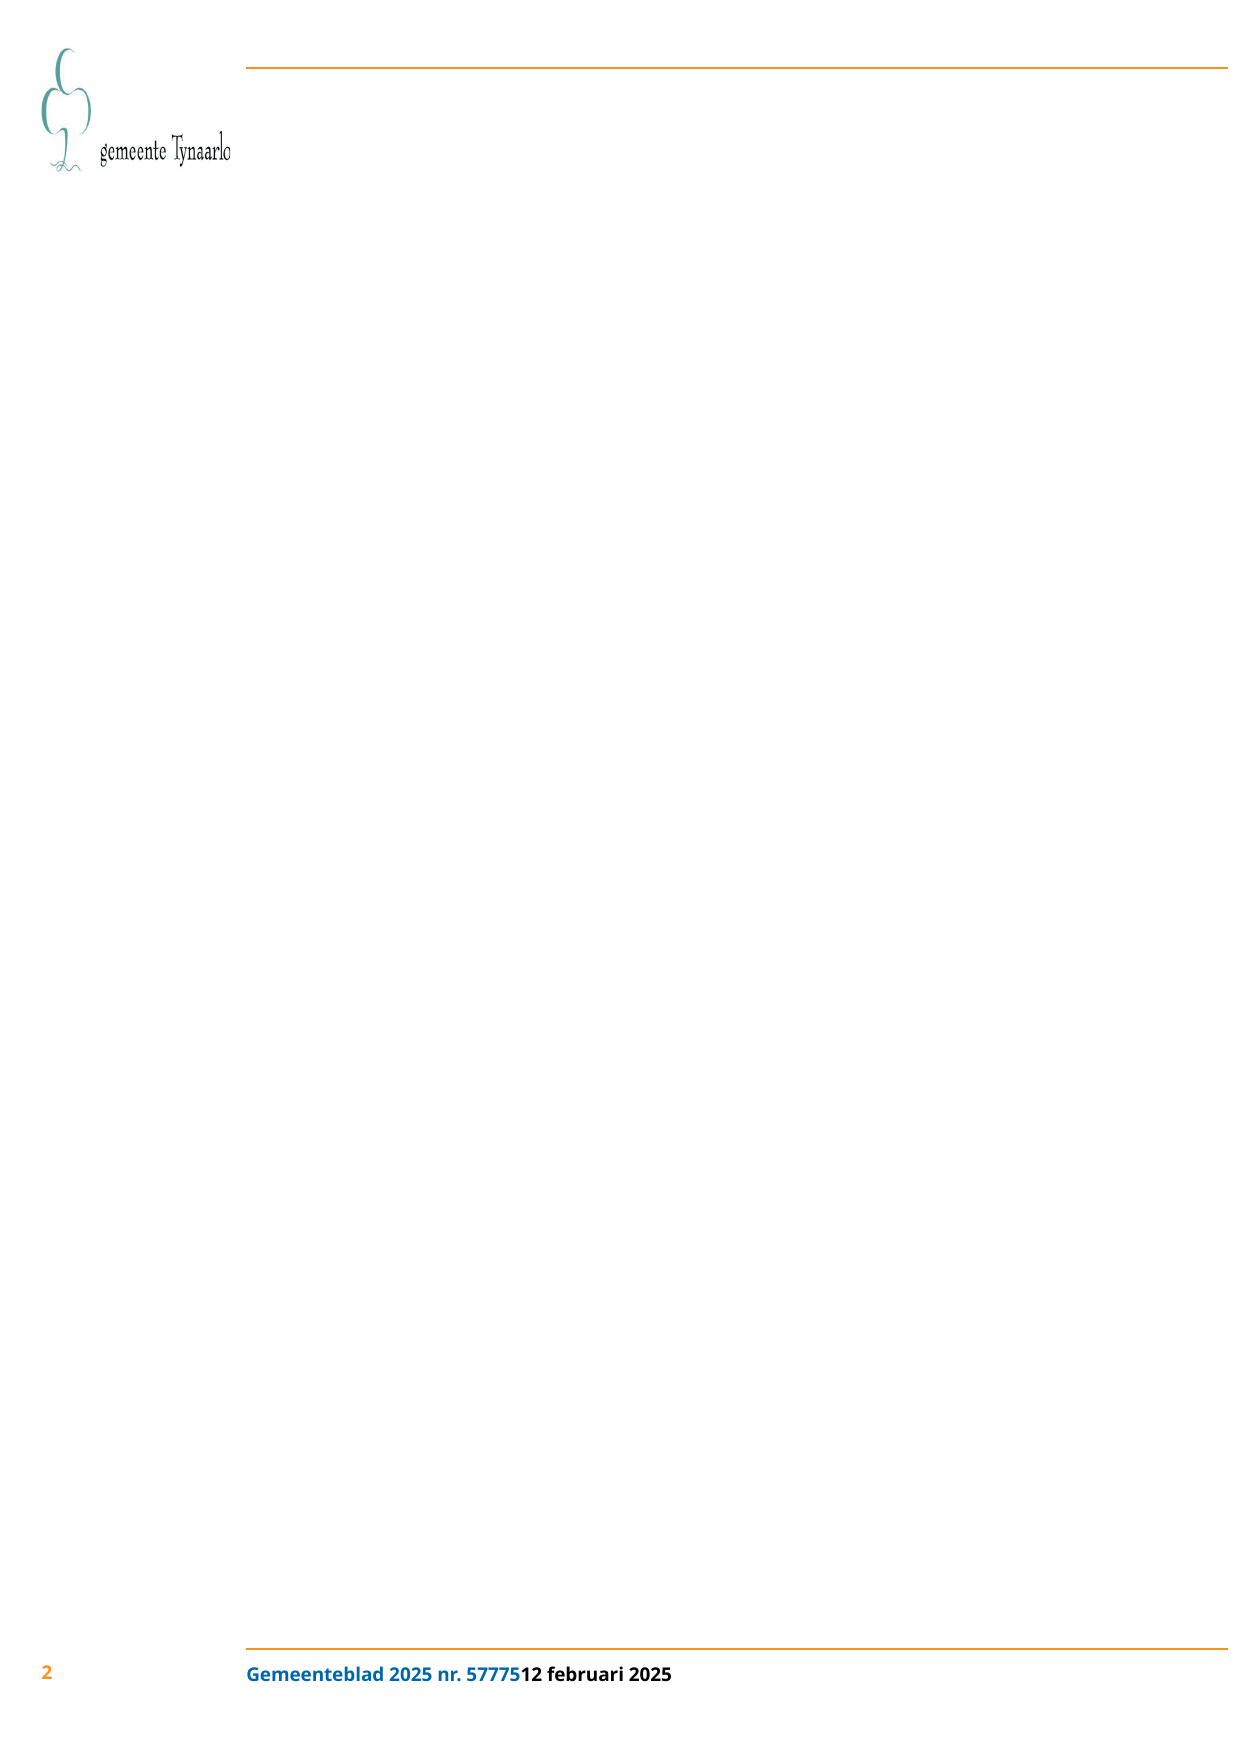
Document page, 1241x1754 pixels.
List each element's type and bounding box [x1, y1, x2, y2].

picture [41, 47, 231, 172]
